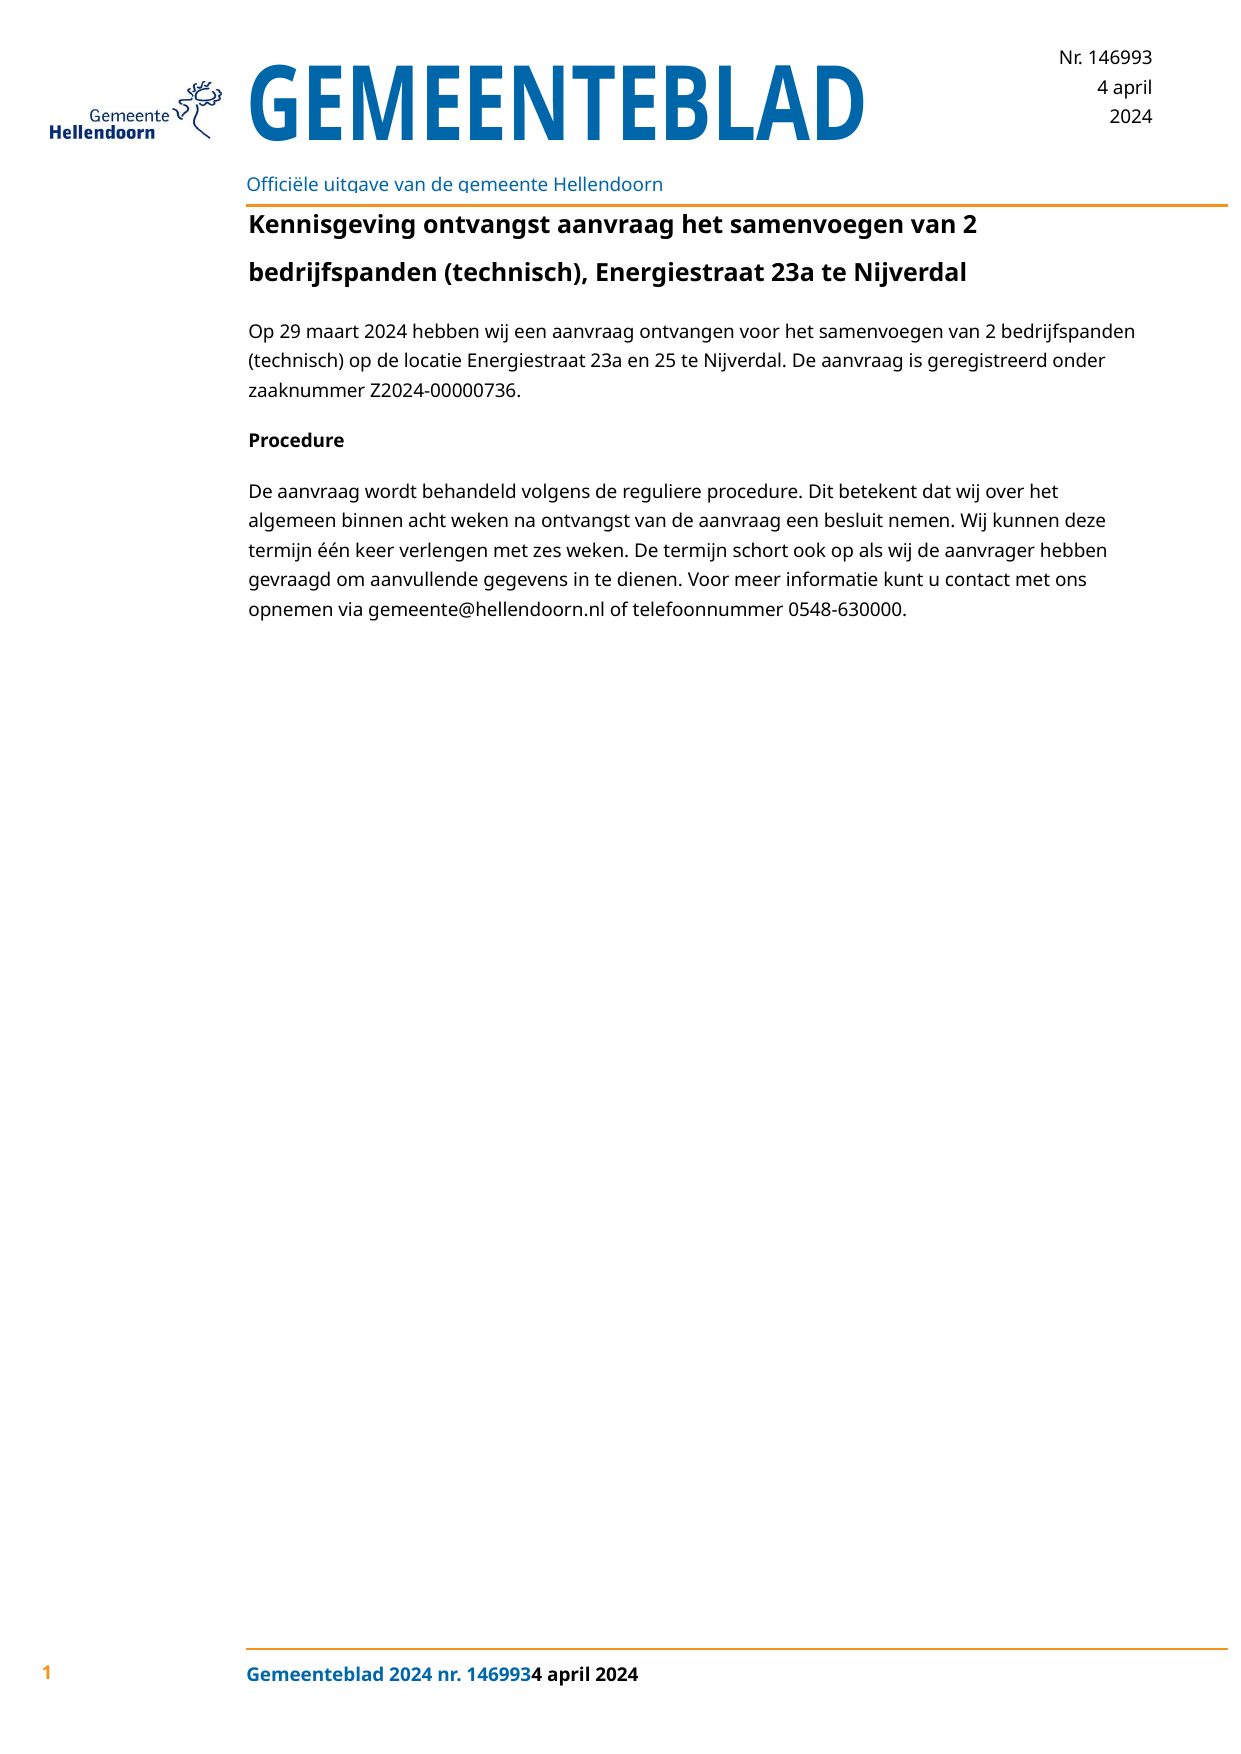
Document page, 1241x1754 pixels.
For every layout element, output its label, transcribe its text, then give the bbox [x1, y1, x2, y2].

text Procedure [248, 427, 1152, 453]
picture [41, 47, 231, 172]
text De aanvraag wordt behandeld volgens de reguliere procedure. Dit betekent dat wij over het algemeen binnen acht weken na ontvangst van de aanvraag een besluit nemen. Wij kunnen deze termijn één keer verlengen met zes weken. De termijn schort ook op als wij de aanvrager hebben gevraagd om aanvullende gegevens in te dienen. Voor meer informatie kunt u contact met ons opnemen via gemeente@hellendoorn.nl of telefoonnummer 0548-630000. [248, 478, 1152, 622]
text Op 29 maart 2024 hebben wij een aanvraag ontvangen voor het samenvoegen van 2 bedrijfspanden (technisch) op de locatie Energiestraat 23a en 25 te Nijverdal. De aanvraag is geregistreerd onder zaaknummer Z2024-00000736. [248, 318, 1152, 403]
text Kennisgeving ontvangst aanvraag het samenvoegen van 2 bedrijfspanden (technisch), Energiestraat 23a te Nijverdal [248, 207, 1152, 288]
